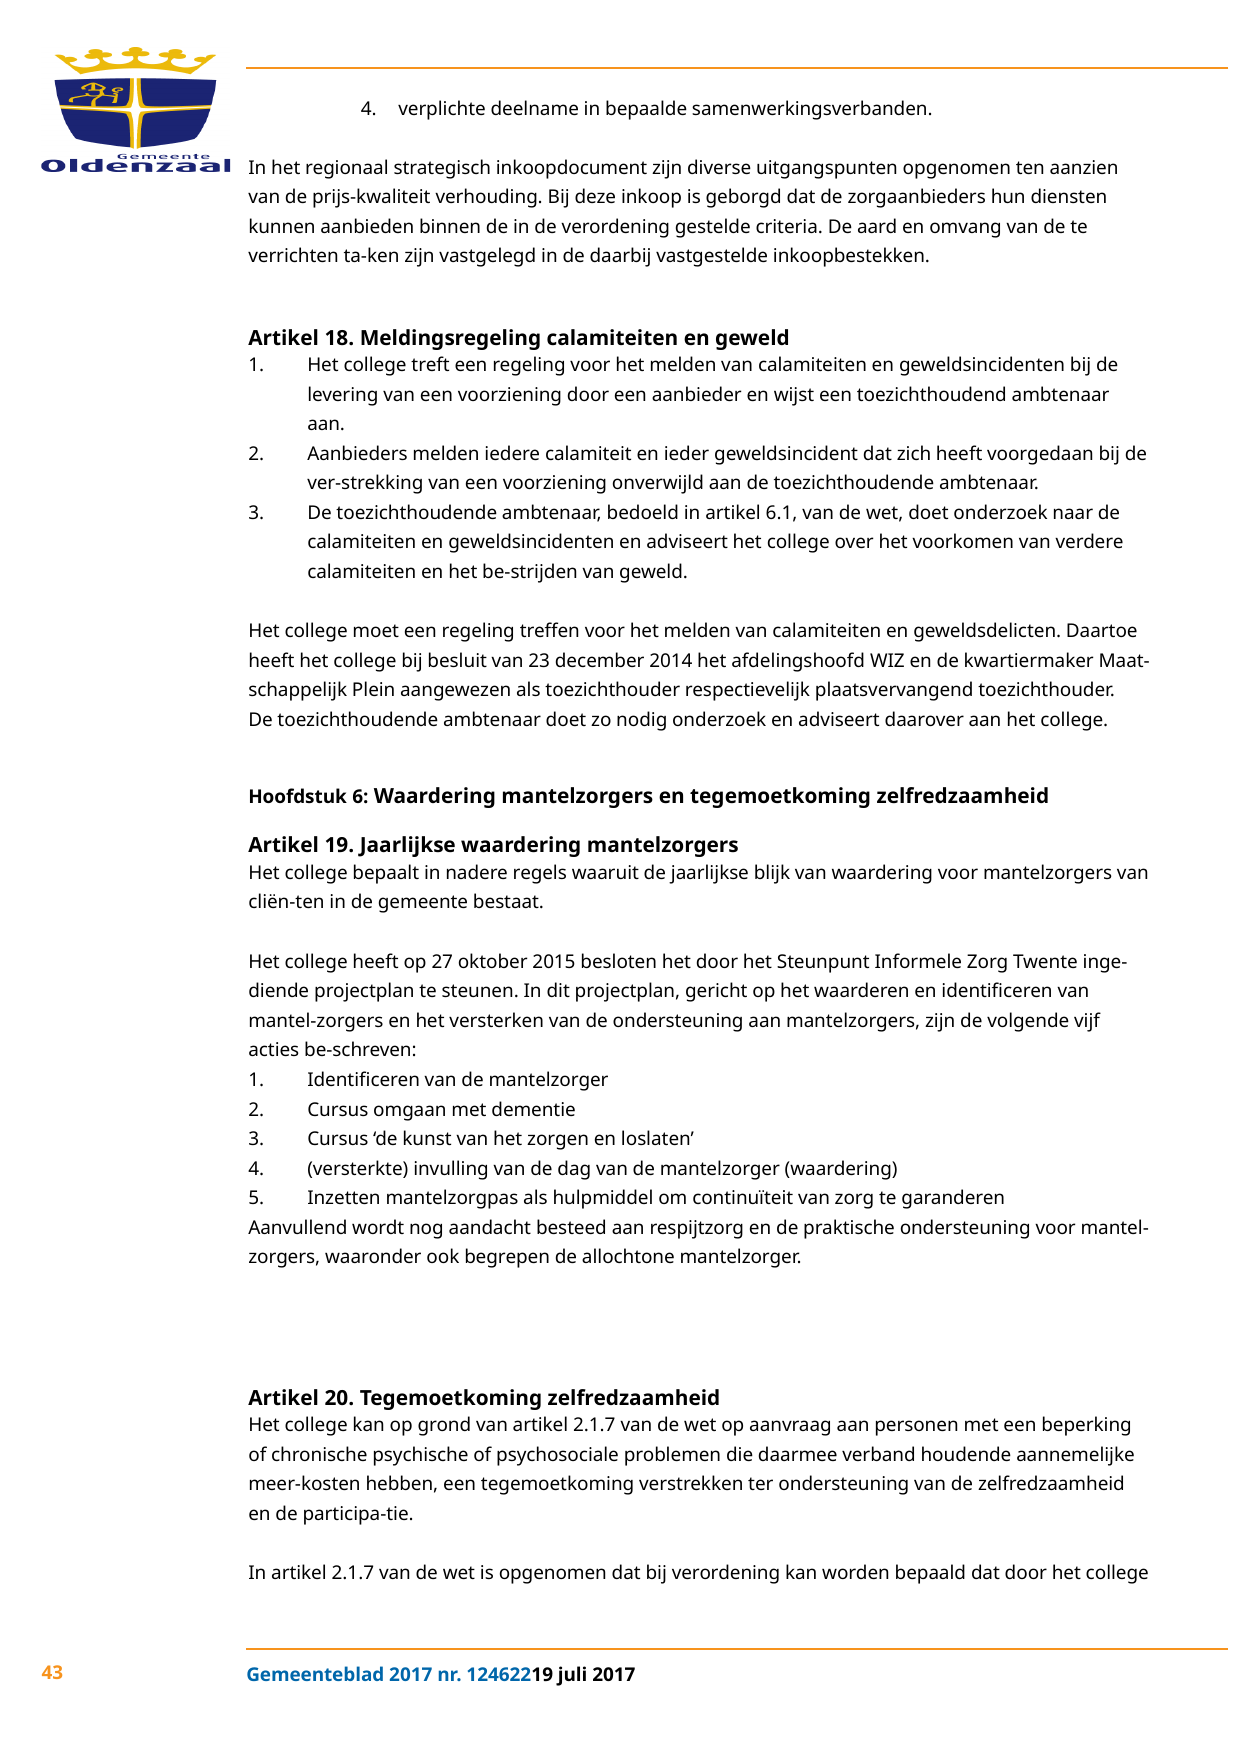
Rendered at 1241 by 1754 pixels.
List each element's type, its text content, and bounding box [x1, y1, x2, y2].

text In het regionaal strategisch inkoopdocument zijn diverse uitgangspunten opgenomen ten aanzien van de prijs-kwaliteit verhouding. Bij deze inkoop is geborgd dat de zorgaanbieders hun diensten kunnen aanbieden binnen de in de verordening gestelde criteria. De aard en omvang van de te verrichten ta-ken zijn vastgelegd in de daarbij vastgestelde inkoopbestekken. [248, 154, 1152, 268]
list Het college treft een regeling voor het melden van calamiteiten en geweldsincidenten bij de levering van een voorziening door een aanbieder en wijst een toezichthoudend ambtenaar aan. [248, 351, 1152, 436]
picture [41, 47, 231, 172]
text Het college heeft op 27 oktober 2015 besloten het door het Steunpunt Informele Zorg Twente inge-diende projectplan te steunen. In dit projectplan, gericht op het waarderen en identificeren van mantel-zorgers en het versterken van de ondersteuning aan mantelzorgers, zijn de volgende vijf acties be-schreven: [248, 948, 1152, 1062]
list Identificeren van de mantelzorger [248, 1066, 1152, 1092]
list Aanbieders melden iedere calamiteit en ieder geweldsincident dat zich heeft voorgedaan bij de ver-strekking van een voorziening onverwijld aan de toezichthoudende ambtenaar. [248, 440, 1152, 495]
list De toezichthoudende ambtenaar, bedoeld in artikel 6.1, van de wet, doet onderzoek naar de calamiteiten en geweldsincidenten en adviseert het college over het voorkomen van verdere calamiteiten en het be-strijden van geweld. [248, 499, 1152, 584]
list verplichte deelname in bepaalde samenwerkingsverbanden. [361, 95, 1152, 121]
text Artikel 19. Jaarlijkse waardering mantelzorgers [248, 831, 1152, 859]
text Het college kan op grond van artikel 2.1.7 van de wet op aanvraag aan personen met een beperking of chronische psychische of psychosociale problemen die daarmee verband houdende aannemelijke meer-kosten hebben, een tegemoetkoming verstrekken ter ondersteuning van de zelfredzaamheid en de participa-tie. [248, 1411, 1152, 1526]
text Het college bepaalt in nadere regels waaruit de jaarlijkse blijk van waardering voor mantelzorgers van cliën-ten in de gemeente bestaat. [248, 859, 1152, 914]
text Hoofdstuk 6: Waardering mantelzorgers en tegemoetkoming zelfredzaamheid [248, 781, 1152, 810]
text Het college moet een regeling treffen voor het melden van calamiteiten en geweldsdelicten. Daartoe heeft het college bij besluit van 23 december 2014 het afdelingshoofd WIZ en de kwartiermaker Maat-schappelijk Plein aangewezen als toezichthouder respectievelijk plaatsvervangend toezichthouder. [248, 617, 1152, 702]
text Artikel 20. Tegemoetkoming zelfredzaamheid [248, 1383, 1152, 1411]
list Cursus ‘de kunst van het zorgen en loslaten’ [248, 1125, 1152, 1151]
list Inzetten mantelzorgpas als hulpmiddel om continuïteit van zorg te garanderen [248, 1184, 1152, 1210]
list (versterkte) invulling van de dag van de mantelzorger (waardering) [248, 1155, 1152, 1181]
list Cursus omgaan met dementie [248, 1096, 1152, 1121]
text Aanvullend wordt nog aandacht besteed aan respijtzorg en de praktische ondersteuning voor mantel-zorgers, waaronder ook begrepen de allochtone mantelzorger. [248, 1214, 1152, 1269]
text De toezichthoudende ambtenaar doet zo nodig onderzoek en adviseert daarover aan het college. [248, 706, 1152, 732]
text Artikel 18. Meldingsregeling calamiteiten en geweld [248, 323, 1152, 351]
text In artikel 2.1.7 van de wet is opgenomen dat bij verordening kan worden bepaald dat door het college [248, 1559, 1152, 1585]
